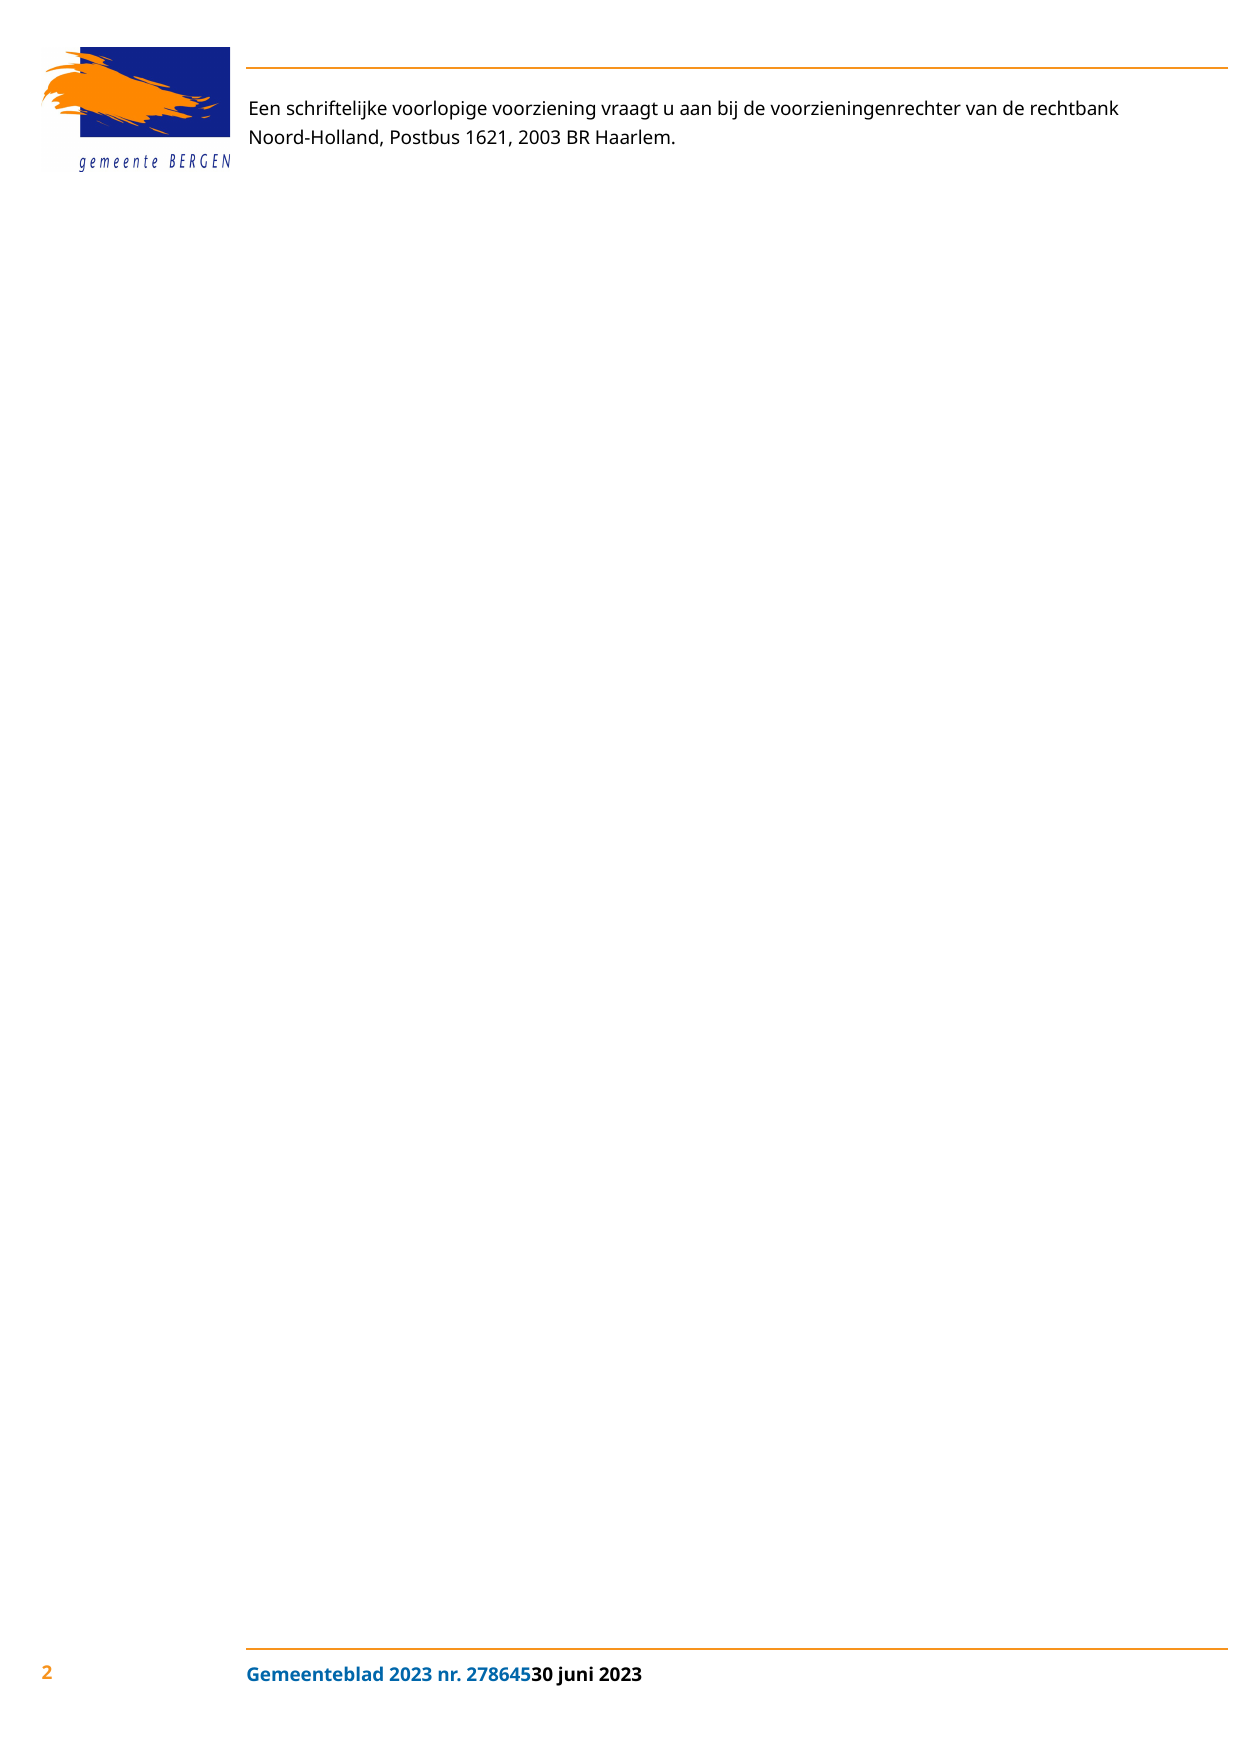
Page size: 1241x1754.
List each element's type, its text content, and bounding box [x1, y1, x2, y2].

picture [41, 47, 231, 172]
text Een schriftelijke voorlopige voorziening vraagt u aan bij de voorzieningenrechter van de rechtbank Noord-Holland, Postbus 1621, 2003 BR Haarlem. [248, 95, 1152, 150]
